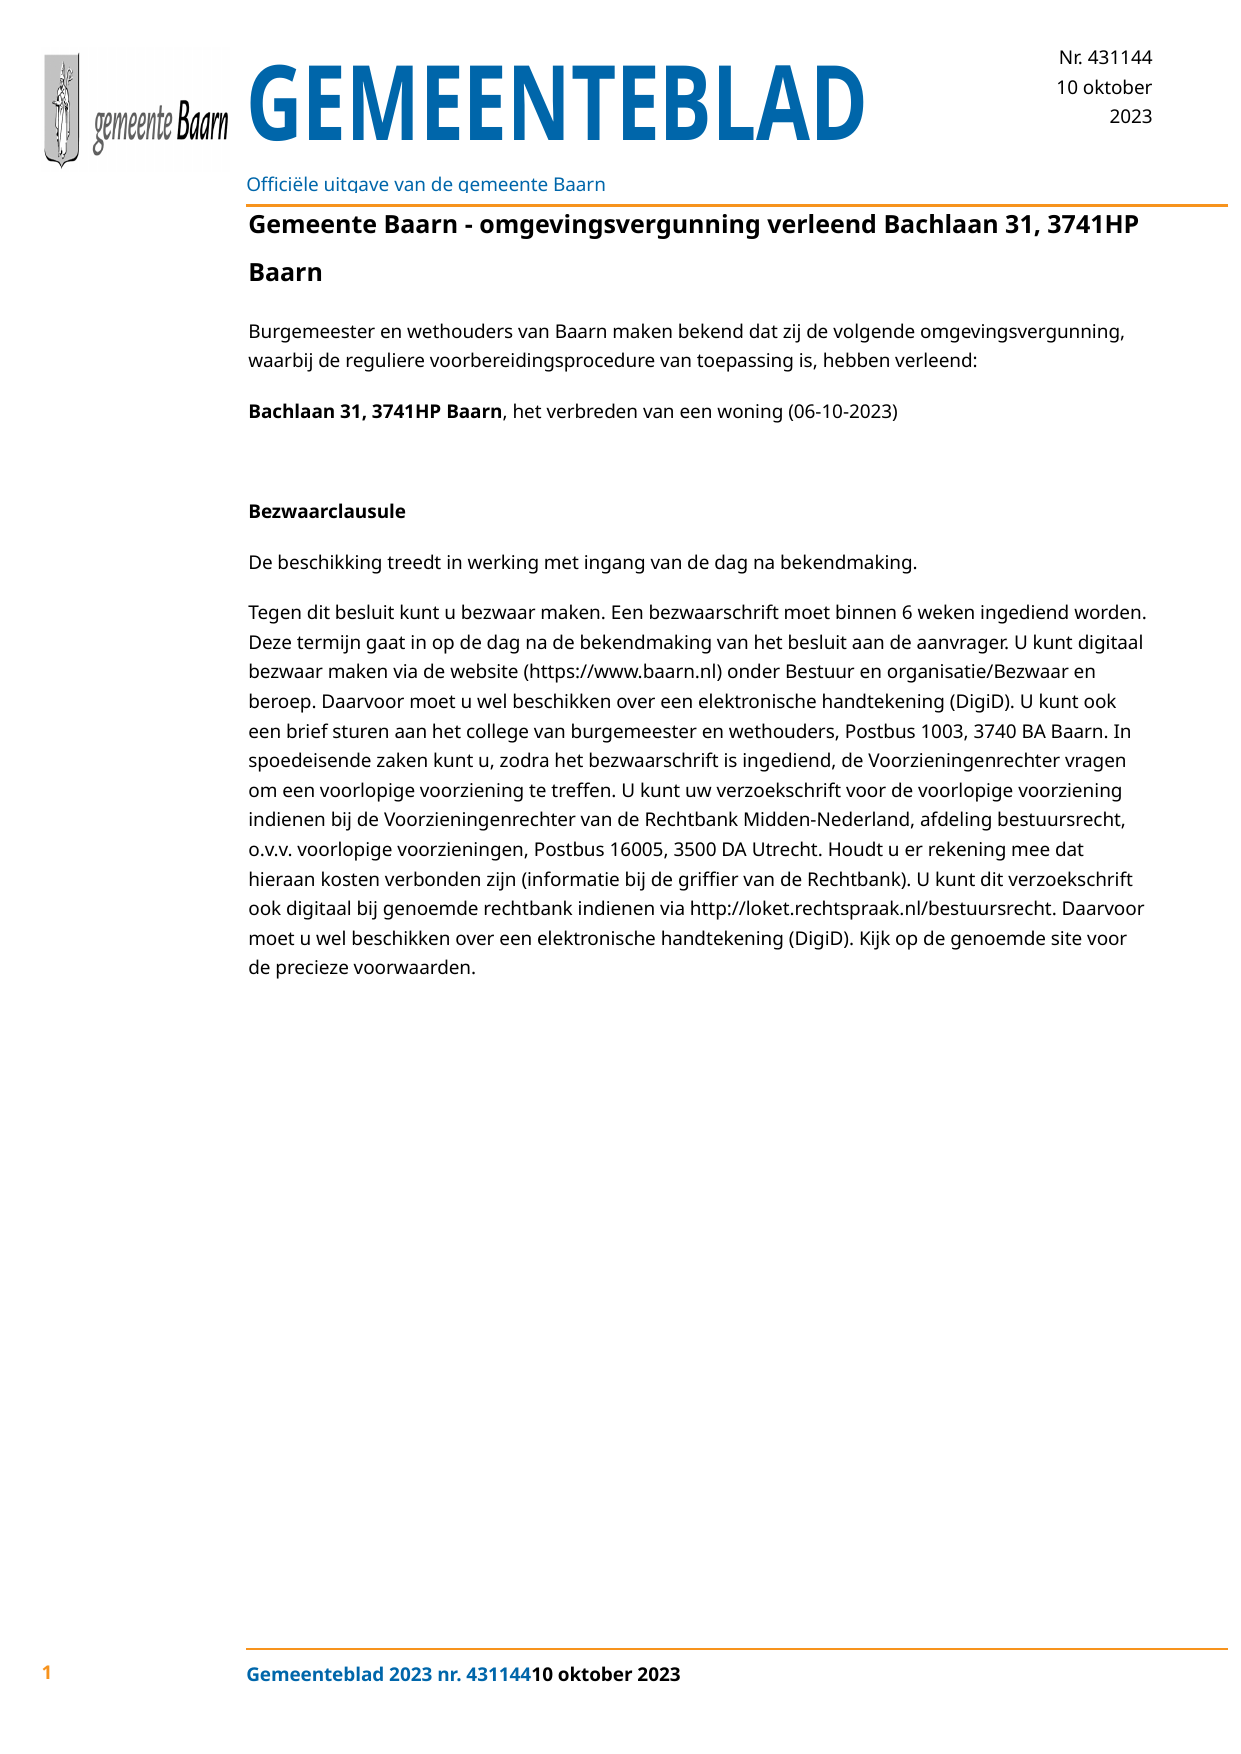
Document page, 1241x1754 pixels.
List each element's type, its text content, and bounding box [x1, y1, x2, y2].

text Tegen dit besluit kunt u bezwaar maken. Een bezwaarschrift moet binnen 6 weken ingediend worden. Deze termijn gaat in op de dag na de bekendmaking van het besluit aan de aanvrager. U kunt digitaal bezwaar maken via de website (https://www.baarn.nl) onder Bestuur en organisatie/Bezwaar en beroep. Daarvoor moet u wel beschikken over een elektronische handtekening (DigiD). U kunt ook een brief sturen aan het college van burgemeester en wethouders, Postbus 1003, 3740 BA Baarn. In spoedeisende zaken kunt u, zodra het bezwaarschrift is ingediend, de Voorzieningenrechter vragen om een voorlopige voorziening te treffen. U kunt uw verzoekschrift voor de voorlopige voorziening indienen bij de Voorzieningenrechter van de Rechtbank Midden-Nederland, afdeling bestuursrecht, o.v.v. voorlopige voorzieningen, Postbus 16005, 3500 DA Utrecht. Houdt u er rekening mee dat hieraan kosten verbonden zijn (informatie bij de griffier van de Rechtbank). U kunt dit verzoekschrift ook digitaal bij genoemde rechtbank indienen via http://loket.rechtspraak.nl/bestuursrecht. Daarvoor moet u wel beschikken over een elektronische handtekening (DigiD). Kijk op de genoemde site voor de precieze voorwaarden. [248, 599, 1152, 980]
text De beschikking treedt in werking met ingang van de dag na bekendmaking. [248, 549, 1152, 575]
text Gemeente Baarn - omgevingsvergunning verleend Bachlaan 31, 3741HP Baarn [248, 207, 1152, 288]
text Bachlaan 31, 3741HP Baarn, het verbreden van een woning (06-10-2023) [248, 398, 1152, 424]
text Burgemeester en wethouders van Baarn maken bekend dat zij de volgende omgevingsvergunning, waarbij de reguliere voorbereidingsprocedure van toepassing is, hebben verleend: [248, 318, 1152, 373]
picture [41, 47, 231, 172]
text Bezwaarclausule [248, 499, 1152, 524]
